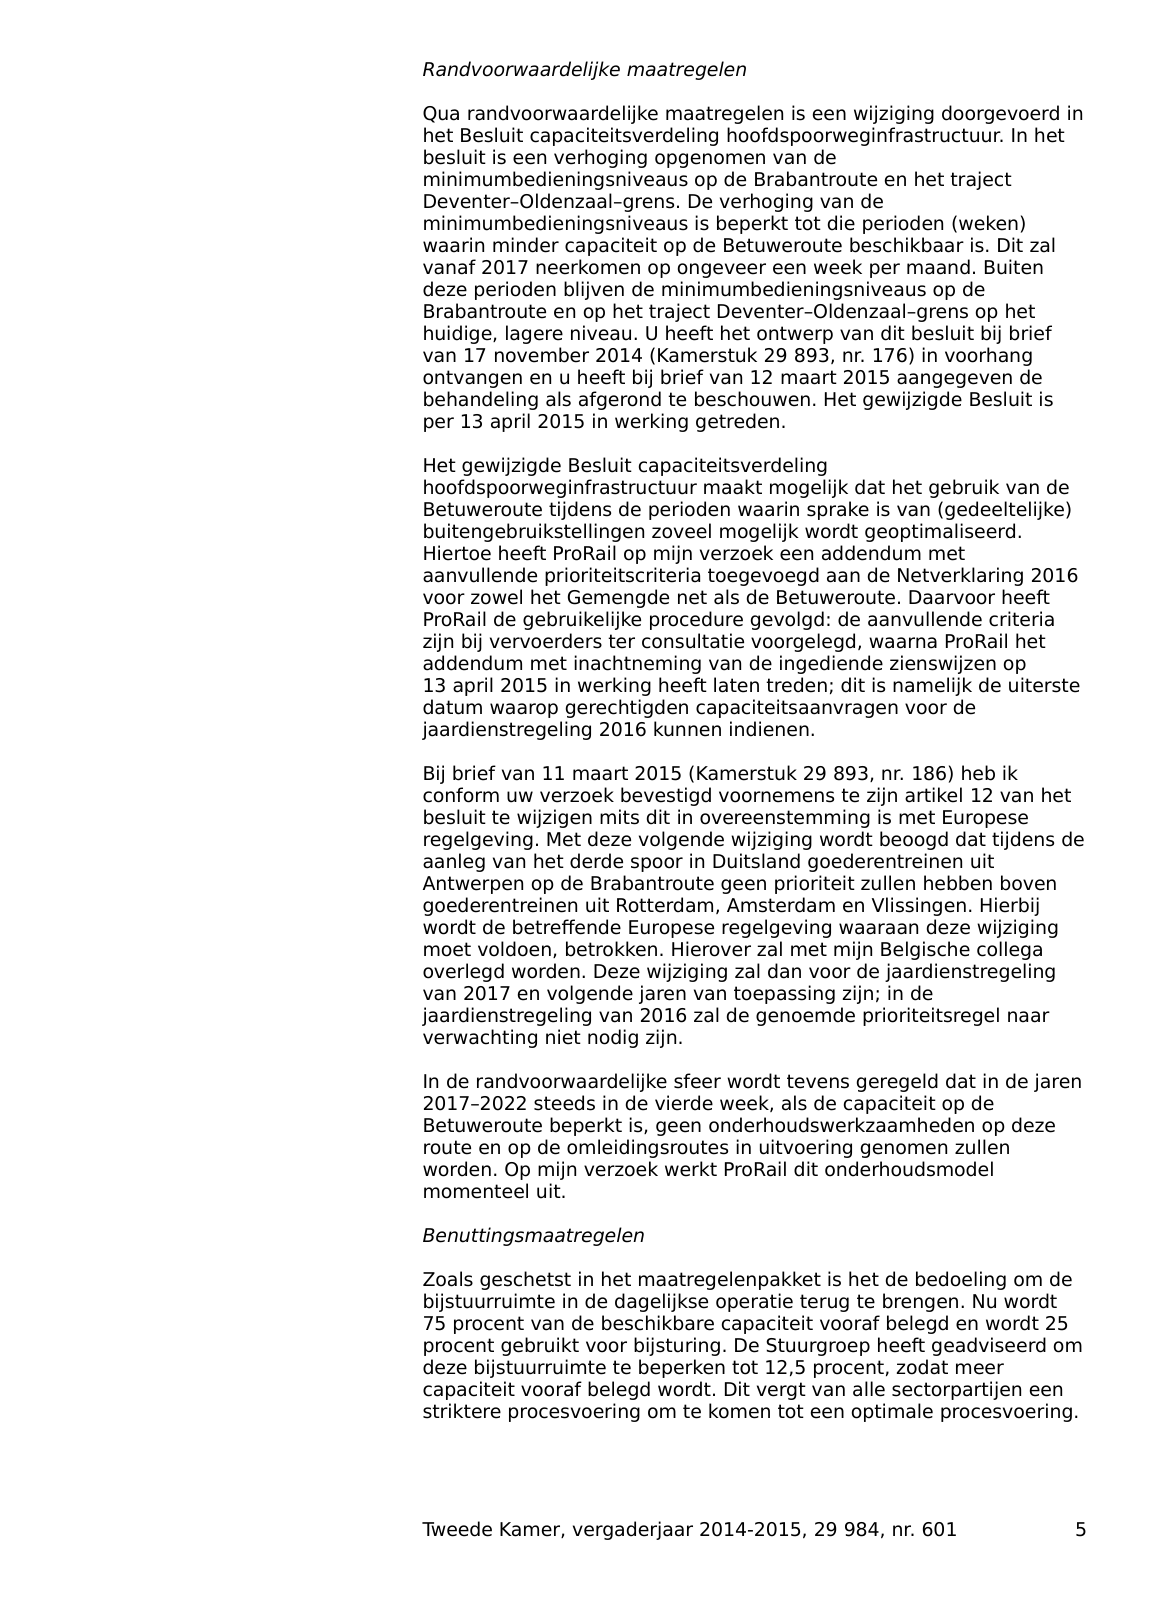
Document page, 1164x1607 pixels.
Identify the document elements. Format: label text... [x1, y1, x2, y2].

subtitle Benuttingsmaatregelen [422, 1225, 1087, 1247]
text Qua randvoorwaardelijke maatregelen is een wijziging doorgevoerd in het Besluit capaciteitsverdeling hoofdspoorweginfrastructuur. In het besluit is een verhoging opgenomen van de minimumbedieningsniveaus op de Brabantroute en het traject Deventer–Oldenzaal–grens. De verhoging van de minimumbedieningsniveaus is beperkt tot die perioden (weken) waarin minder capaciteit op de Betuweroute beschikbaar is. Dit zal vanaf 2017 neerkomen op ongeveer een week per maand. Buiten deze perioden blijven de minimumbedieningsniveaus op de Brabantroute en op het traject Deventer–Oldenzaal–grens op het huidige, lagere niveau. U heeft het ontwerp van dit besluit bij brief van 17 november 2014 (Kamerstuk 29 893, nr. 176) in voorhang ontvangen en u heeft bij brief van 12 maart 2015 aangegeven de behandeling als afgerond te beschouwen. Het gewijzigde Besluit is per 13 april 2015 in werking getreden. [422, 103, 1087, 433]
text Het gewijzigde Besluit capaciteitsverdeling hoofdspoorweginfrastructuur maakt mogelijk dat het gebruik van de Betuweroute tijdens de perioden waarin sprake is van (gedeeltelijke) buitengebruikstellingen zoveel mogelijk wordt geoptimaliseerd. Hiertoe heeft ProRail op mijn verzoek een addendum met aanvullende prioriteitscriteria toegevoegd aan de Netverklaring 2016 voor zowel het Gemengde net als de Betuweroute. Daarvoor heeft ProRail de gebruikelijke procedure gevolgd: de aanvullende criteria zijn bij vervoerders ter consultatie voorgelegd, waarna ProRail het addendum met inachtneming van de ingediende zienswijzen op 13 april 2015 in werking heeft laten treden; dit is namelijk de uiterste datum waarop gerechtigden capaciteitsaanvragen voor de jaardienstregeling 2016 kunnen indienen. [422, 455, 1087, 741]
text Bij brief van 11 maart 2015 (Kamerstuk 29 893, nr. 186) heb ik conform uw verzoek bevestigd voornemens te zijn artikel 12 van het besluit te wijzigen mits dit in overeenstemming is met Europese regelgeving. Met deze volgende wijziging wordt beoogd dat tijdens de aanleg van het derde spoor in Duitsland goederentreinen uit Antwerpen op de Brabantroute geen prioriteit zullen hebben boven goederentreinen uit Rotterdam, Amsterdam en Vlissingen. Hierbij wordt de betreffende Europese regelgeving waaraan deze wijziging moet voldoen, betrokken. Hierover zal met mijn Belgische collega overlegd worden. Deze wijziging zal dan voor de jaardienstregeling van 2017 en volgende jaren van toepassing zijn; in de jaardienstregeling van 2016 zal de genoemde prioriteitsregel naar verwachting niet nodig zijn. [422, 763, 1087, 1049]
text In de randvoorwaardelijke sfeer wordt tevens geregeld dat in de jaren 2017–2022 steeds in de vierde week, als de capaciteit op de Betuweroute beperkt is, geen onderhoudswerkzaamheden op deze route en op de omleidingsroutes in uitvoering genomen zullen worden. Op mijn verzoek werkt ProRail dit onderhoudsmodel momenteel uit. [422, 1071, 1087, 1203]
subtitle Randvoorwaardelijke maatregelen [422, 59, 1087, 81]
text Zoals geschetst in het maatregelenpakket is het de bedoeling om de bijstuurruimte in de dagelijkse operatie terug te brengen. Nu wordt 75 procent van de beschikbare capaciteit vooraf belegd en wordt 25 procent gebruikt voor bijsturing. De Stuurgroep heeft geadviseerd om deze bijstuurruimte te beperken tot 12,5 procent, zodat meer capaciteit vooraf belegd wordt. Dit vergt van alle sectorpartijen een striktere procesvoering om te komen tot een optimale procesvoering. [422, 1269, 1087, 1423]
